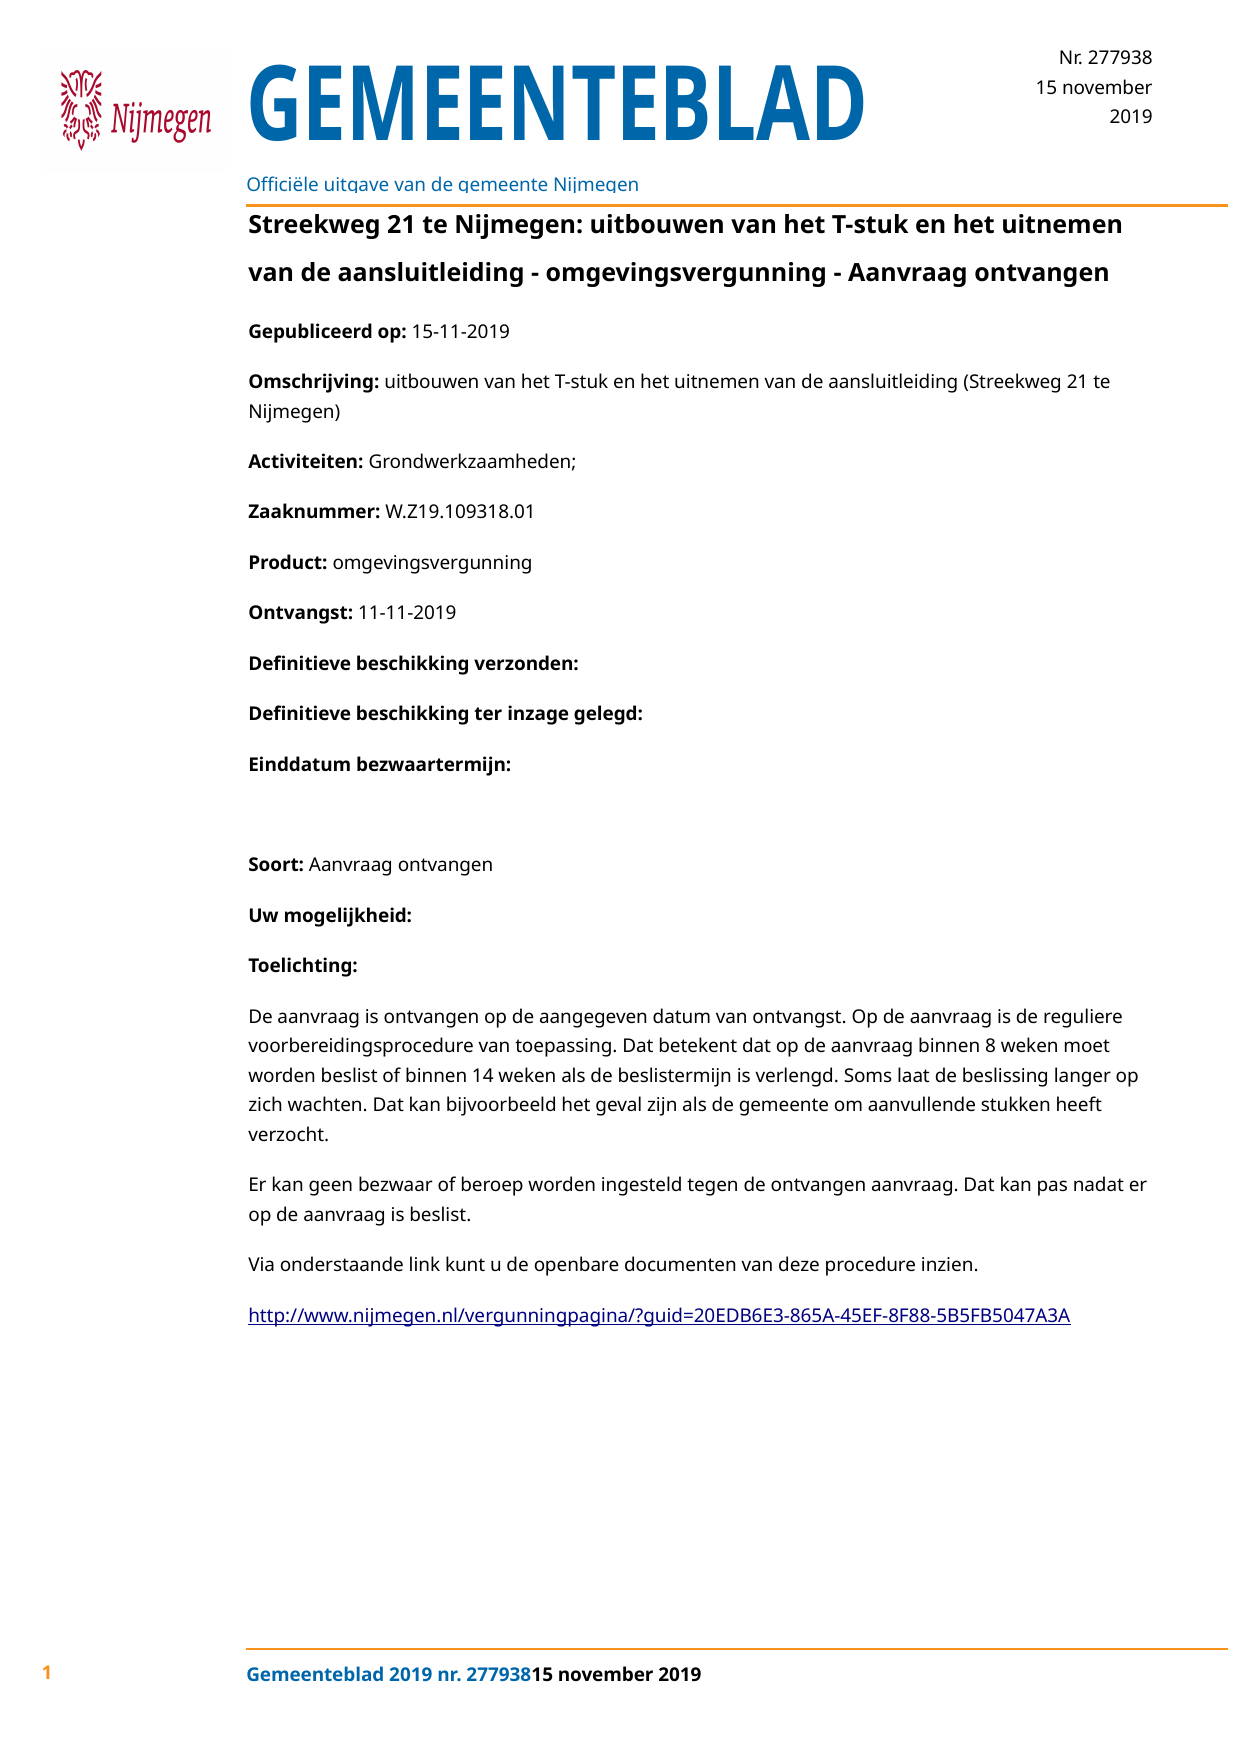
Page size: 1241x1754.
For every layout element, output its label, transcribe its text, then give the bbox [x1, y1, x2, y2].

text Soort: Aanvraag ontvangen [248, 852, 1152, 877]
text Definitieve beschikking ter inzage gelegd: [248, 700, 1152, 726]
text Definitieve beschikking verzonden: [248, 650, 1152, 676]
text Activiteiten: Grondwerkzaamheden; [248, 448, 1152, 474]
text Einddatum bezwaartermijn: [248, 751, 1152, 777]
text Er kan geen bezwaar of beroep worden ingesteld tegen de ontvangen aanvraag. Dat kan pas nadat er op de aanvraag is beslist. [248, 1172, 1152, 1227]
text De aanvraag is ontvangen op de aangegeven datum van ontvangst. Op de aanvraag is de reguliere voorbereidingsprocedure van toepassing. Dat betekent dat op de aanvraag binnen 8 weken moet worden beslist of binnen 14 weken als de beslistermijn is verlengd. Soms laat de beslissing langer op zich wachten. Dat kan bijvoorbeeld het geval zijn als de gemeente om aanvullende stukken heeft verzocht. [248, 1003, 1152, 1147]
text Toelichting: [248, 952, 1152, 978]
text Product: omgevingsvergunning [248, 549, 1152, 575]
picture [41, 47, 231, 172]
text Streekweg 21 te Nijmegen: uitbouwen van het T-stuk en het uitnemen van de aansluitleiding - omgevingsvergunning - Aanvraag ontvangen [248, 207, 1152, 288]
text Ontvangst: 11-11-2019 [248, 599, 1152, 625]
text http://www.nijmegen.nl/vergunningpagina/?guid=20EDB6E3-865A-45EF-8F88-5B5FB5047A3A [248, 1302, 1152, 1328]
text Omschrijving: uitbouwen van het T-stuk en het uitnemen van de aansluitleiding (Streekweg 21 te Nijmegen) [248, 368, 1152, 424]
text Gepubliceerd op: 15-11-2019 [248, 318, 1152, 344]
text Via onderstaande link kunt u de openbare documenten van deze procedure inzien. [248, 1252, 1152, 1277]
text Zaaknummer: W.Z19.109318.01 [248, 499, 1152, 524]
text Uw mogelijkheid: [248, 902, 1152, 928]
